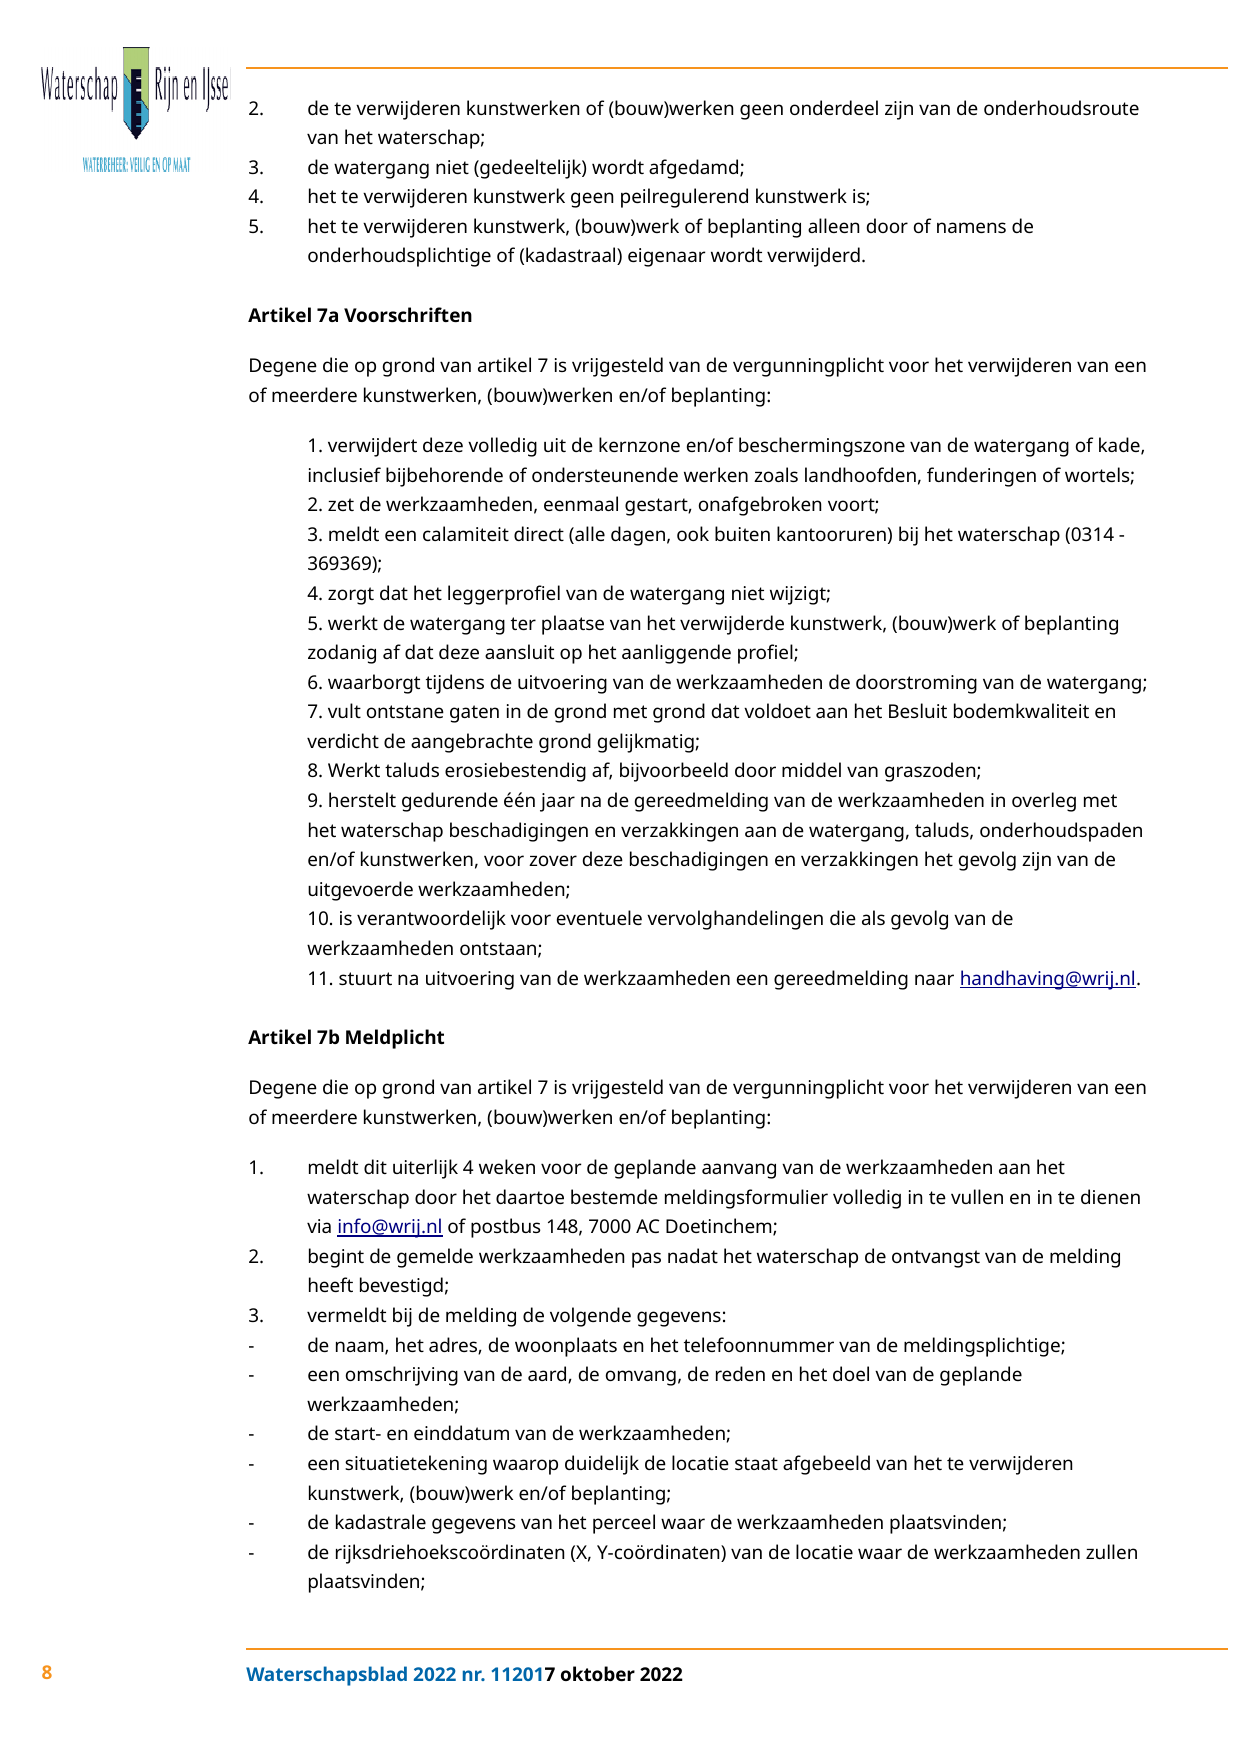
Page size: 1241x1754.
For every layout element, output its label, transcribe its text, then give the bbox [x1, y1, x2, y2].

list begint de gemelde werkzaamheden pas nadat het waterschap de ontvangst van de melding heeft bevestigd; [248, 1243, 1152, 1298]
text Degene die op grond van artikel 7 is vrijgesteld van de vergunningplicht voor het verwijderen van een of meerdere kunstwerken, (bouw)werken en/of beplanting: [248, 1074, 1152, 1130]
text Artikel 7a Voorschriften [248, 302, 1152, 328]
list het te verwijderen kunstwerk, (bouw)werk of beplanting alleen door of namens de onderhoudsplichtige of (kadastraal) eigenaar wordt verwijderd. [248, 213, 1152, 268]
list 4. zorgt dat het leggerprofiel van de watergang niet wijzigt; [248, 580, 1152, 606]
list vermeldt bij de melding de volgende gegevens: [248, 1302, 1152, 1328]
list de watergang niet (gedeeltelijk) wordt afgedamd; [248, 154, 1152, 180]
list een situatietekening waarop duidelijk de locatie staat afgebeeld van het te verwijderen kunstwerk, (bouw)werk en/of beplanting; [248, 1450, 1152, 1506]
list 11. stuurt na uitvoering van de werkzaamheden een gereedmelding naar handhaving@wrij.nl. [248, 965, 1152, 991]
list meldt dit uiterlijk 4 weken voor de geplande aanvang van de werkzaamheden aan het waterschap door het daartoe bestemde meldingsformulier volledig in te vullen en in te dienen via info@wrij.nl of postbus 148, 7000 AC Doetinchem; [248, 1154, 1152, 1239]
list 2. zet de werkzaamheden, eenmaal gestart, onafgebroken voort; [248, 491, 1152, 517]
list het te verwijderen kunstwerk geen peilregulerend kunstwerk is; [248, 183, 1152, 209]
list 8. Werkt taluds erosiebestendig af, bijvoorbeeld door middel van graszoden; [248, 758, 1152, 783]
list de rijksdriehoekscoördinaten (X, Y-coördinaten) van de locatie waar de werkzaamheden zullen plaatsvinden; [248, 1539, 1152, 1594]
list 9. herstelt gedurende één jaar na de gereedmelding van de werkzaamheden in overleg met het waterschap beschadigingen en verzakkingen aan de watergang, taluds, onderhoudspaden en/of kunstwerken, voor zover deze beschadigingen en verzakkingen het gevolg zijn van de uitgevoerde werkzaamheden; [248, 787, 1152, 902]
list 1. verwijdert deze volledig uit de kernzone en/of beschermingszone van de watergang of kade, inclusief bijbehorende of ondersteunende werken zoals landhoofden, funderingen of wortels; [248, 432, 1152, 488]
text Artikel 7b Meldplicht [248, 1024, 1152, 1050]
list 6. waarborgt tijdens de uitvoering van de werkzaamheden de doorstroming van de watergang; [248, 669, 1152, 695]
picture [41, 47, 231, 172]
list 7. vult ontstane gaten in de grond met grond dat voldoet aan het Besluit bodemkwaliteit en verdicht de aangebrachte grond gelijkmatig; [248, 698, 1152, 754]
list de te verwijderen kunstwerken of (bouw)werken geen onderdeel zijn van de onderhoudsroute van het waterschap; [248, 95, 1152, 150]
text Degene die op grond van artikel 7 is vrijgesteld van de vergunningplicht voor het verwijderen van een of meerdere kunstwerken, (bouw)werken en/of beplanting: [248, 352, 1152, 408]
list 10. is verantwoordelijk voor eventuele vervolghandelingen die als gevolg van de werkzaamheden ontstaan; [248, 906, 1152, 961]
list 5. werkt de watergang ter plaatse van het verwijderde kunstwerk, (bouw)werk of beplanting zodanig af dat deze aansluit op het aanliggende profiel; [248, 610, 1152, 665]
list een omschrijving van de aard, de omvang, de reden en het doel van de geplande werkzaamheden; [248, 1361, 1152, 1417]
list de kadastrale gegevens van het perceel waar de werkzaamheden plaatsvinden; [248, 1509, 1152, 1535]
list de start- en einddatum van de werkzaamheden; [248, 1421, 1152, 1446]
list 3. meldt een calamiteit direct (alle dagen, ook buiten kantooruren) bij het waterschap (0314 - 369369); [248, 521, 1152, 576]
list de naam, het adres, de woonplaats en het telefoonnummer van de meldingsplichtige; [248, 1332, 1152, 1358]
